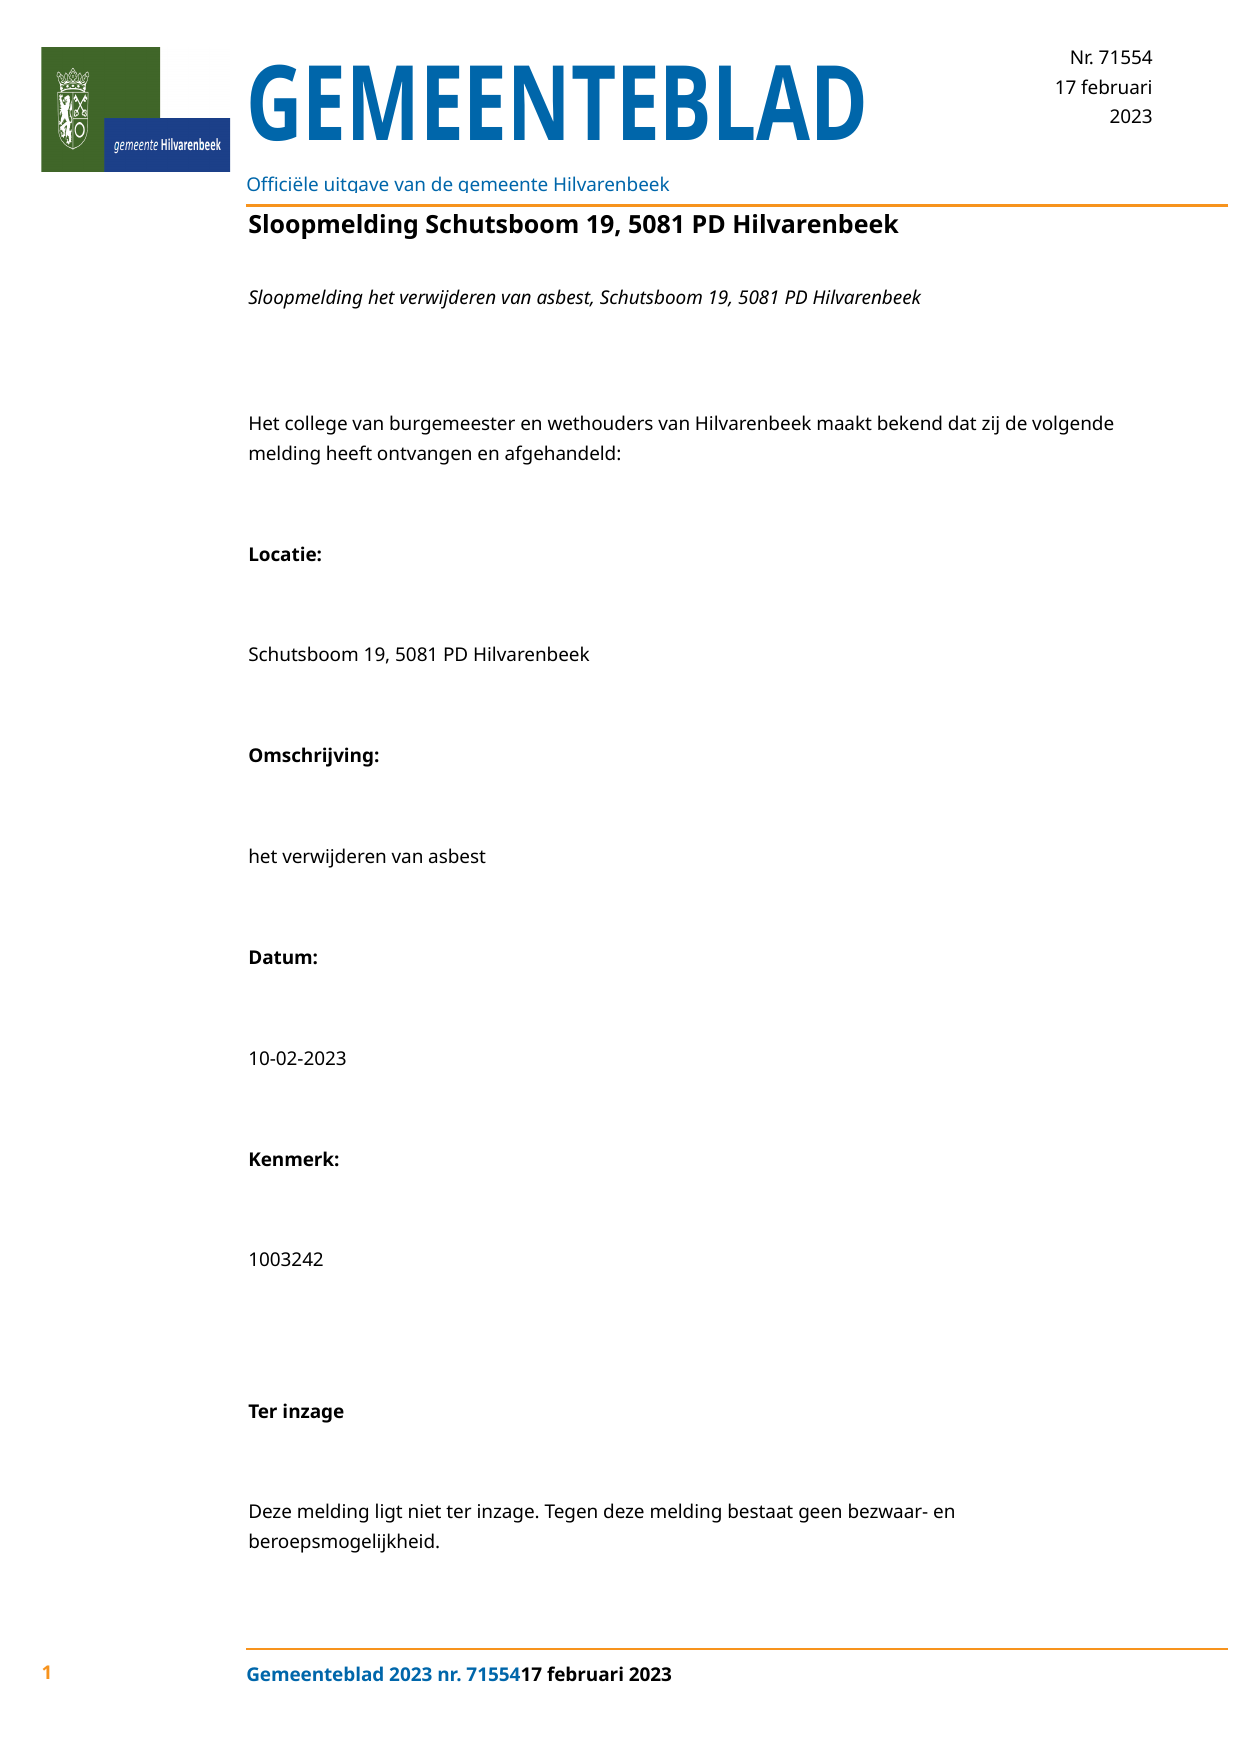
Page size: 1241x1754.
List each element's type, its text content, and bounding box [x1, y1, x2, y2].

text Sloopmelding Schutsboom 19, 5081 PD Hilvarenbeek [248, 207, 1152, 241]
text Deze melding ligt niet ter inzage. Tegen deze melding bestaat geen bezwaar- en beroepsmogelijkheid. [248, 1499, 1152, 1554]
picture [41, 47, 231, 172]
text Ter inzage [248, 1398, 1152, 1424]
text Sloopmelding het verwijderen van asbest, Schutsboom 19, 5081 PD Hilvarenbeek [248, 284, 1152, 309]
text Kenmerk: [248, 1146, 1152, 1172]
text Omschrijving: [248, 742, 1152, 768]
text het verwijderen van asbest [248, 843, 1152, 869]
text Datum: [248, 944, 1152, 970]
text Locatie: [248, 541, 1152, 567]
text 1003242 [248, 1247, 1152, 1272]
text Het college van burgemeester en wethouders van Hilvarenbeek maakt bekend dat zij de volgende melding heeft ontvangen en afgehandeld: [248, 410, 1152, 466]
text 10-02-2023 [248, 1045, 1152, 1071]
text Schutsboom 19, 5081 PD Hilvarenbeek [248, 642, 1152, 667]
